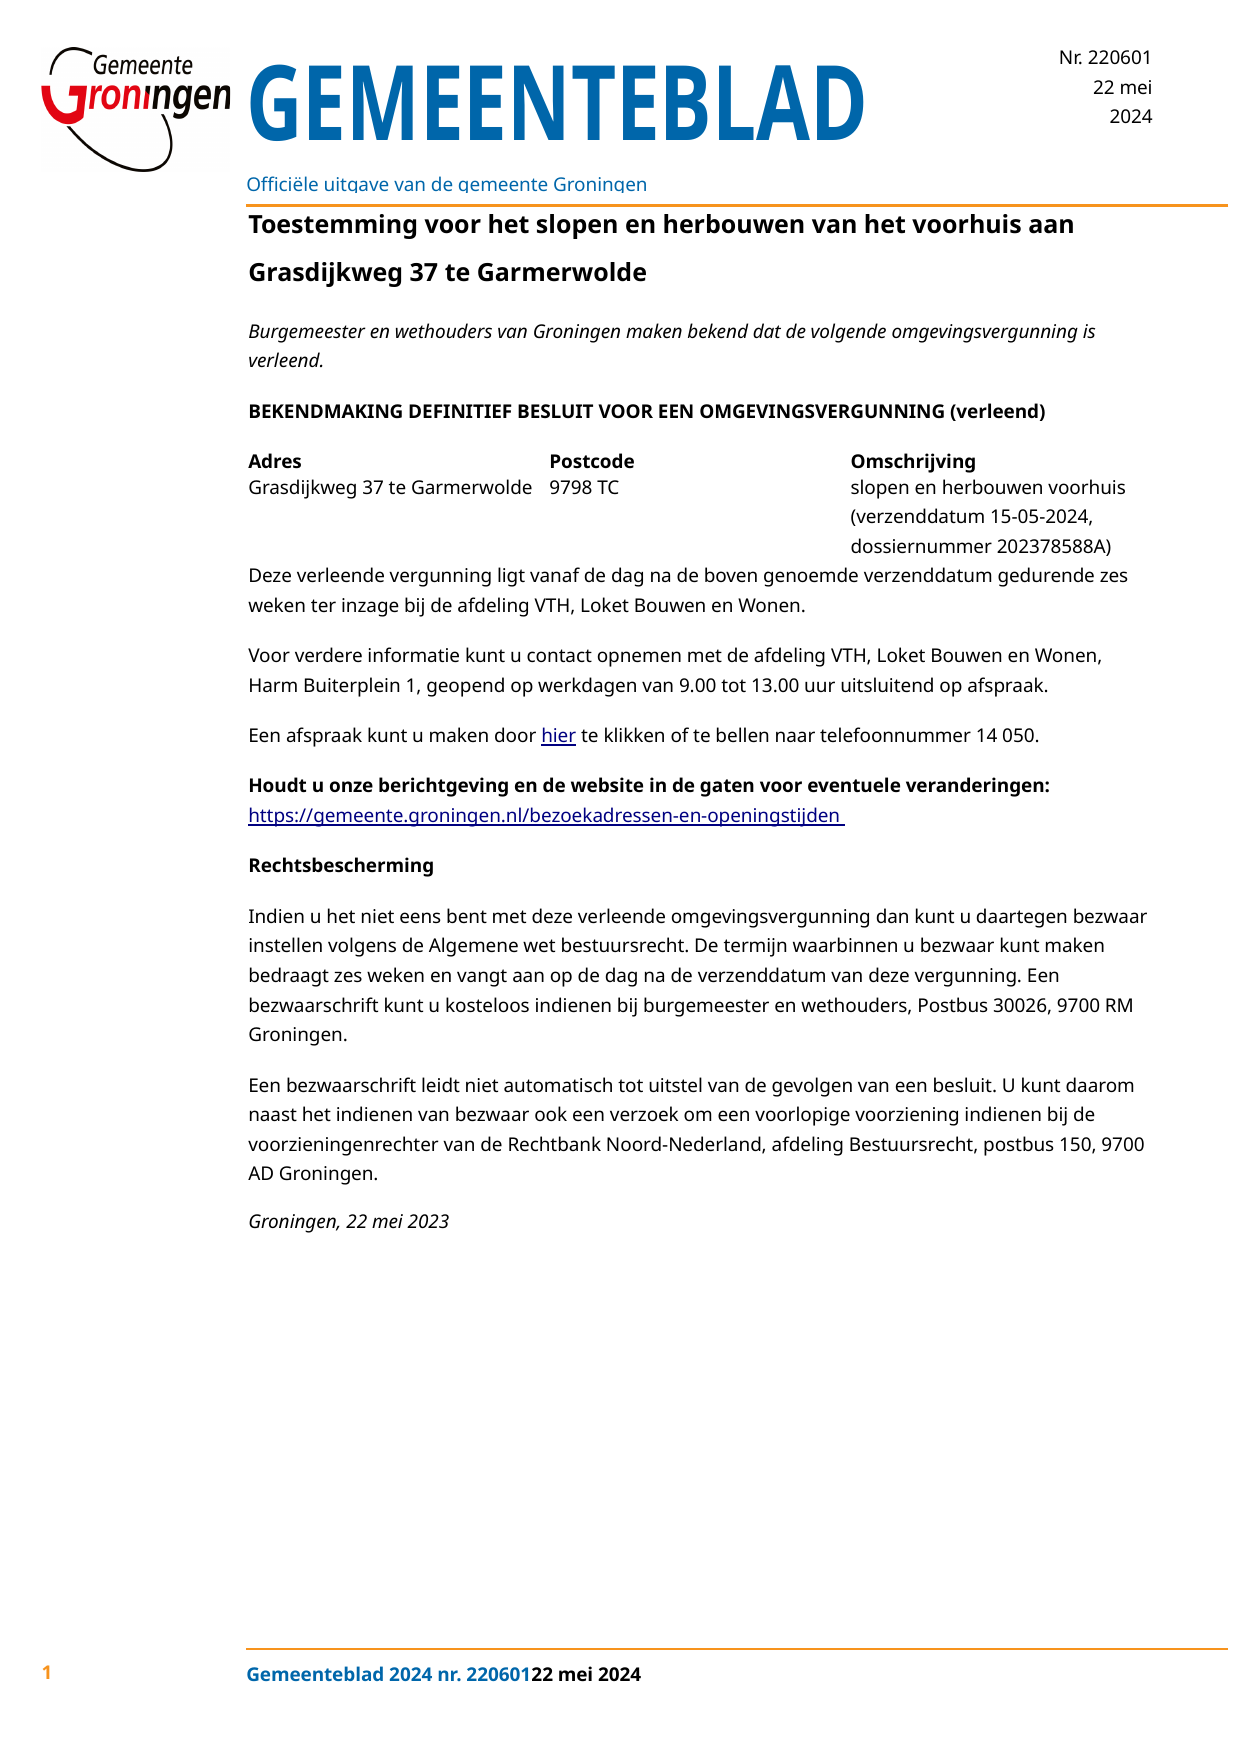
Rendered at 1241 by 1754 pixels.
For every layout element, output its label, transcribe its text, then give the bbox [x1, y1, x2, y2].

text Toestemming voor het slopen en herbouwen van het voorhuis aan Grasdijkweg 37 te Garmerwolde [248, 207, 1152, 288]
text BEKENDMAKING DEFINITIEF BESLUIT VOOR EEN OMGEVINGSVERGUNNING (verleend) [248, 398, 1152, 424]
text Rechtsbescherming [248, 853, 1152, 878]
table_cell Grasdijkweg 37 te Garmerwolde [248, 474, 549, 559]
text Groningen, 22 mei 2023 [248, 1208, 1152, 1234]
text Deze verleende vergunning ligt vanaf de dag na de boven genoemde verzenddatum gedurende zes weken ter inzage bij de afdeling VTH, Loket Bouwen en Wonen. [248, 562, 1152, 618]
text Een bezwaarschrift leidt niet automatisch tot uitstel van de gevolgen van een besluit. U kunt daarom naast het indienen van bezwaar ook een verzoek om een voorlopige voorziening indienen bij de voorzieningenrechter van de Rechtbank Noord-Nederland, afdeling Bestuursrecht, postbus 150, 9700 AD Groningen. [248, 1072, 1152, 1186]
text Een afspraak kunt u maken door hier te klikken of te bellen naar telefoonnummer 14 050. [248, 722, 1152, 748]
table_cell 9798 TC [549, 474, 850, 559]
table_header Omschrijving [850, 449, 1152, 474]
table_header Adres [248, 449, 549, 474]
picture [41, 47, 231, 172]
text Burgemeester en wethouders van Groningen maken bekend dat de volgende omgevingsvergunning is verleend. [248, 318, 1152, 373]
text Houdt u onze berichtgeving en de website in de gaten voor eventuele veranderingen: https://gemeente.groningen.nl/bezoekadressen-en-openingstijden [248, 773, 1152, 828]
table_header Postcode [549, 449, 850, 474]
text Voor verdere informatie kunt u contact opnemen met de afdeling VTH, Loket Bouwen en Wonen, Harm Buiterplein 1, geopend op werkdagen van 9.00 tot 13.00 uur uitsluitend op afspraak. [248, 642, 1152, 698]
text Indien u het niet eens bent met deze verleende omgevingsvergunning dan kunt u daartegen bezwaar instellen volgens de Algemene wet bestuursrecht. De termijn waarbinnen u bezwaar kunt maken bedraagt zes weken en vangt aan op de dag na de verzenddatum van deze vergunning. Een bezwaarschrift kunt u kosteloos indienen bij burgemeester en wethouders, Postbus 30026, 9700 RM Groningen. [248, 903, 1152, 1047]
table_cell slopen en herbouwen voorhuis (verzenddatum 15-05-2024, dossiernummer 202378588A) [850, 474, 1152, 559]
